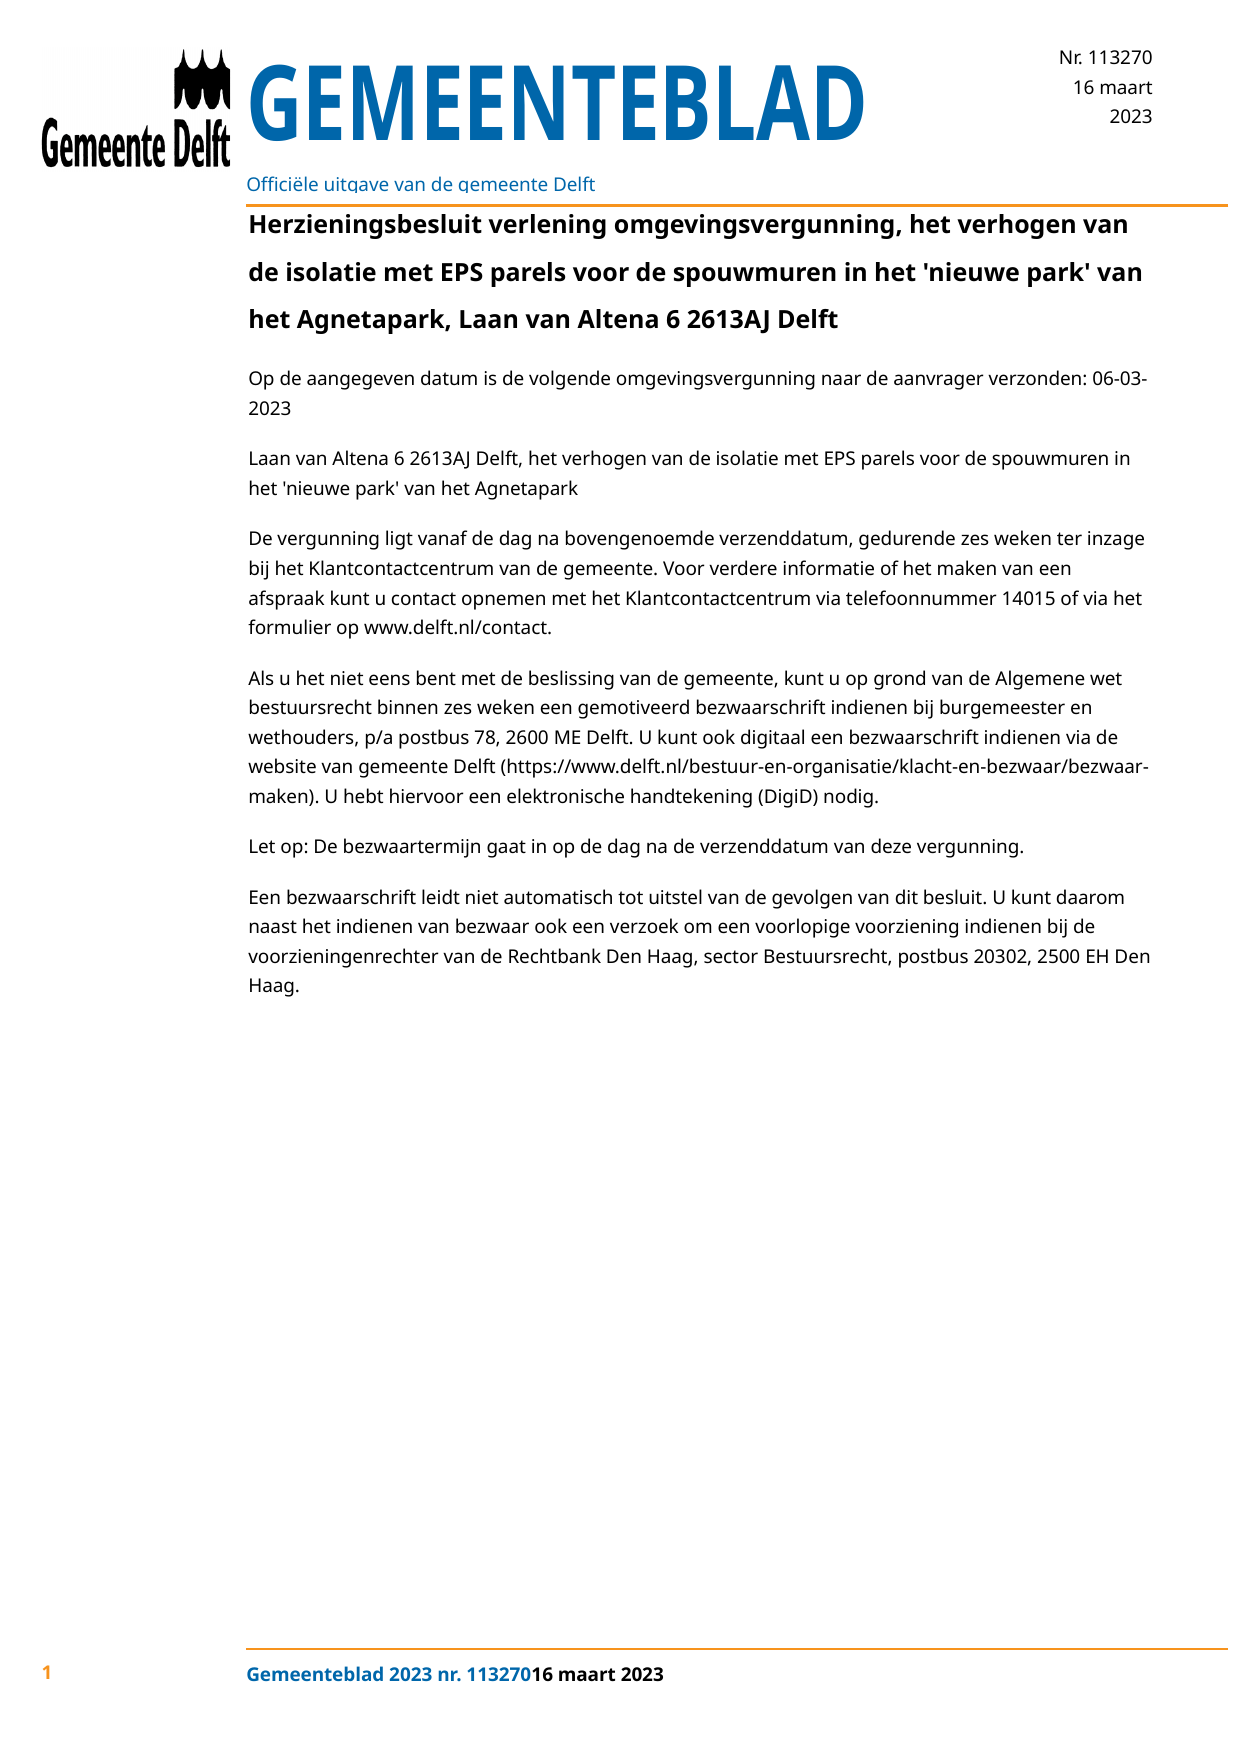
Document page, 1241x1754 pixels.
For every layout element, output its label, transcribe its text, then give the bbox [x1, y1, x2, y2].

text Herzieningsbesluit verlening omgevingsvergunning, het verhogen van de isolatie met EPS parels voor de spouwmuren in het 'nieuwe park' van het Agnetapark, Laan van Altena 6 2613AJ Delft [248, 207, 1152, 336]
text De vergunning ligt vanaf de dag na bovengenoemde verzenddatum, gedurende zes weken ter inzage bij het Klantcontactcentrum van de gemeente. Voor verdere informatie of het maken van een afspraak kunt u contact opnemen met het Klantcontactcentrum via telefoonnummer 14015 of via het formulier op www.delft.nl/contact. [248, 526, 1152, 640]
text Op de aangegeven datum is de volgende omgevingsvergunning naar de aanvrager verzonden: 06-03-2023 [248, 366, 1152, 421]
text Een bezwaarschrift leidt niet automatisch tot uitstel van de gevolgen van dit besluit. U kunt daarom naast het indienen van bezwaar ook een verzoek om een voorlopige voorziening indienen bij de voorzieningenrechter van de Rechtbank Den Haag, sector Bestuursrecht, postbus 20302, 2500 EH Den Haag. [248, 884, 1152, 998]
text Let op: De bezwaartermijn gaat in op de dag na de verzenddatum van deze vergunning. [248, 833, 1152, 859]
text Laan van Altena 6 2613AJ Delft, het verhogen van de isolatie met EPS parels voor de spouwmuren in het 'nieuwe park' van het Agnetapark [248, 446, 1152, 501]
picture [41, 47, 231, 172]
text Als u het niet eens bent met de beslissing van de gemeente, kunt u op grond van de Algemene wet bestuursrecht binnen zes weken een gemotiveerd bezwaarschrift indienen bij burgemeester en wethouders, p/a postbus 78, 2600 ME Delft. U kunt ook digitaal een bezwaarschrift indienen via de website van gemeente Delft (https://www.delft.nl/bestuur-en-organisatie/klacht-en-bezwaar/bezwaar-maken). U hebt hiervoor een elektronische handtekening (DigiD) nodig. [248, 665, 1152, 809]
